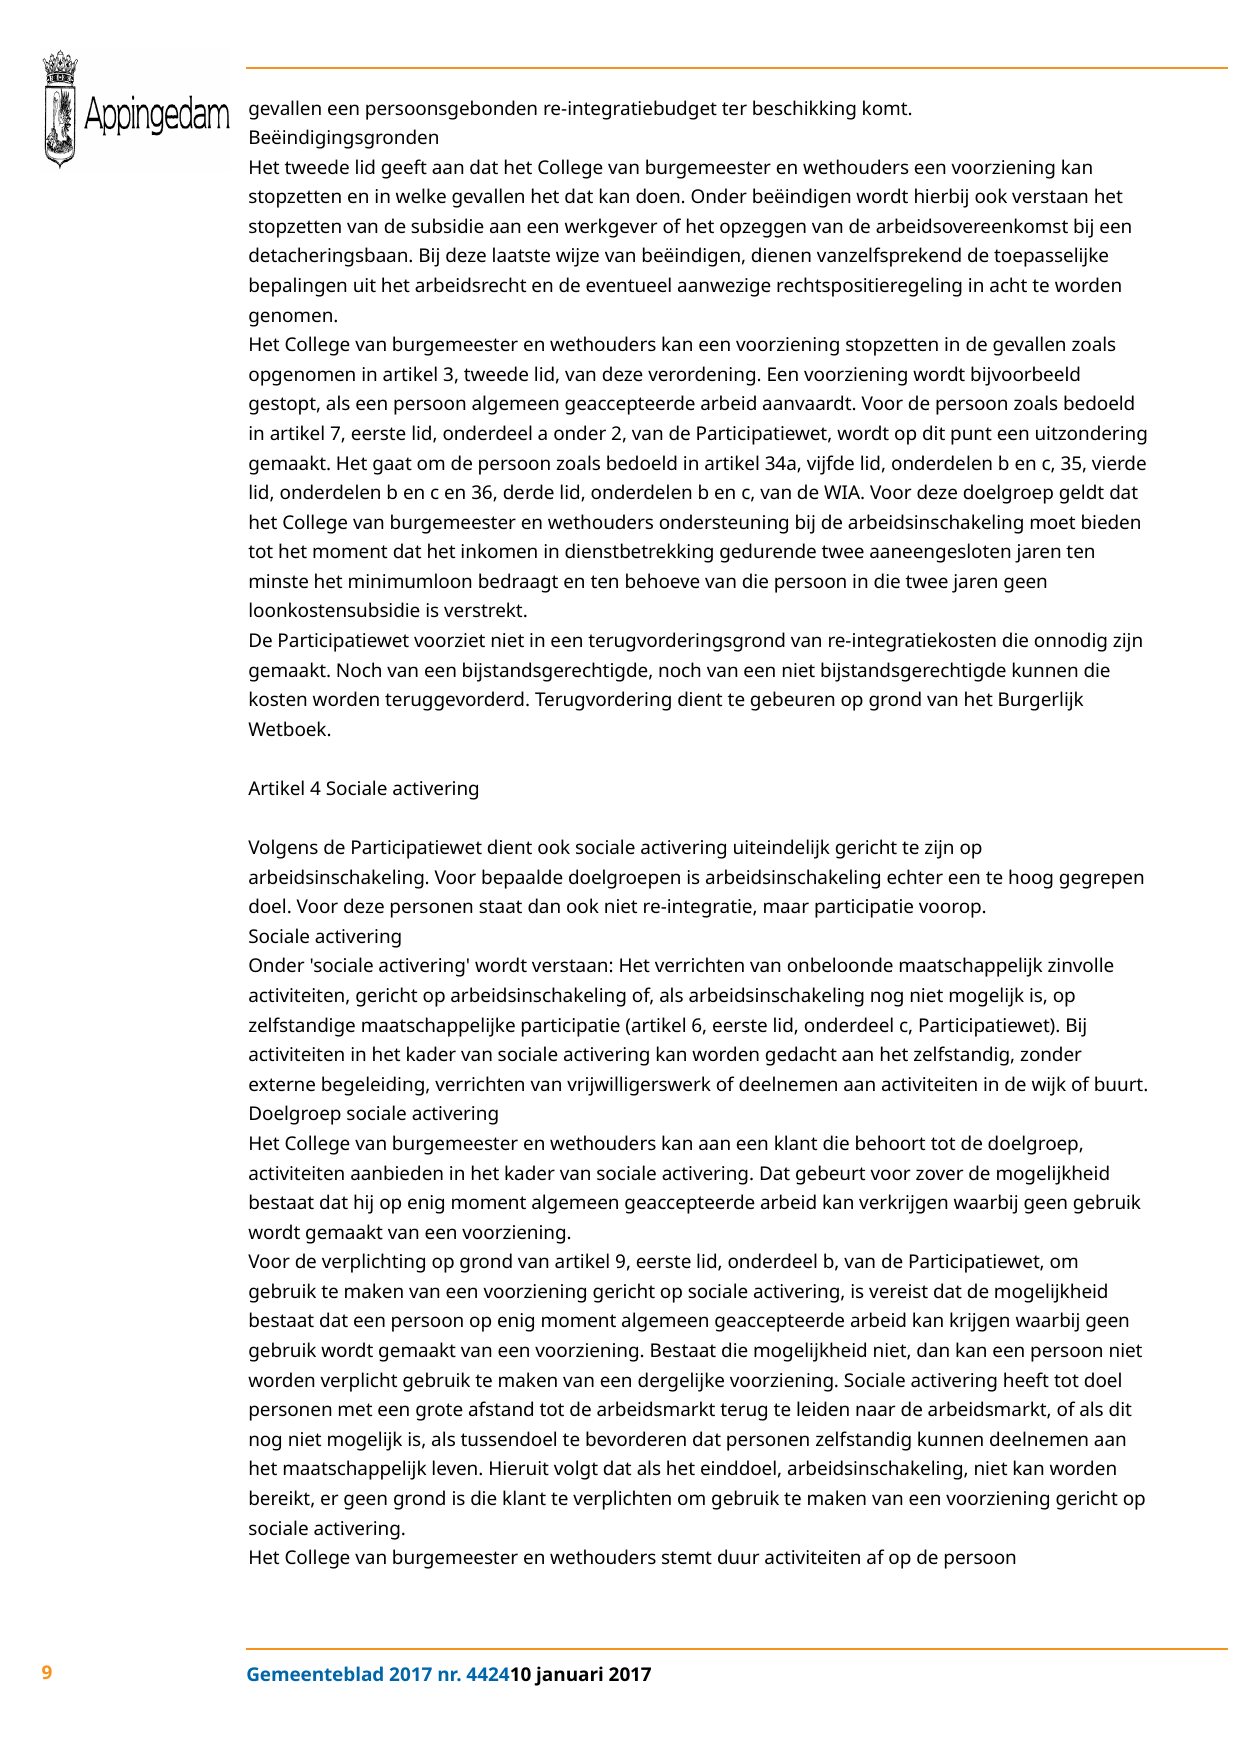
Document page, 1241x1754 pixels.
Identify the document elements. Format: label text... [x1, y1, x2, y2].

text Artikel 4 Sociale activering [248, 775, 1152, 801]
text Het College van burgemeester en wethouders kan aan een klant die behoort tot de doelgroep, activiteiten aanbieden in het kader van sociale activering. Dat gebeurt voor zover de mogelijkheid bestaat dat hij op enig moment algemeen geaccepteerde arbeid kan verkrijgen waarbij geen gebruik wordt gemaakt van een voorziening. [248, 1130, 1152, 1245]
picture [41, 47, 231, 172]
text De Participatiewet voorziet niet in een terugvorderingsgrond van re-integratiekosten die onnodig zijn gemaakt. Noch van een bijstandsgerechtigde, noch van een niet bijstandsgerechtigde kunnen die kosten worden teruggevorderd. Terugvordering dient te gebeuren op grond van het Burgerlijk Wetboek. [248, 627, 1152, 742]
text Het College van burgemeester en wethouders kan een voorziening stopzetten in de gevallen zoals opgenomen in artikel 3, tweede lid, van deze verordening. Een voorziening wordt bijvoorbeeld gestopt, als een persoon algemeen geaccepteerde arbeid aanvaardt. Voor de persoon zoals bedoeld in artikel 7, eerste lid, onderdeel a onder 2, van de Participatiewet, wordt op dit punt een uitzondering gemaakt. Het gaat om de persoon zoals bedoeld in artikel 34a, vijfde lid, onderdelen b en c, 35, vierde lid, onderdelen b en c en 36, derde lid, onderdelen b en c, van de WIA. Voor deze doelgroep geldt dat het College van burgemeester en wethouders ondersteuning bij de arbeidsinschakeling moet bieden tot het moment dat het inkomen in dienstbetrekking gedurende twee aaneengesloten jaren ten minste het minimumloon bedraagt en ten behoeve van die persoon in die twee jaren geen loonkostensubsidie is verstrekt. [248, 331, 1152, 623]
text Volgens de Participatiewet dient ook sociale activering uiteindelijk gericht te zijn op arbeidsinschakeling. Voor bepaalde doelgroepen is arbeidsinschakeling echter een te hoog gegrepen doel. Voor deze personen staat dan ook niet re-integratie, maar participatie voorop. [248, 834, 1152, 919]
text Onder 'sociale activering' wordt verstaan: Het verrichten van onbeloonde maatschappelijk zinvolle activiteiten, gericht op arbeidsinschakeling of, als arbeidsinschakeling nog niet mogelijk is, op zelfstandige maatschappelijke participatie (artikel 6, eerste lid, onderdeel c, Participatiewet). Bij activiteiten in het kader van sociale activering kan worden gedacht aan het zelfstandig, zonder externe begeleiding, verrichten van vrijwilligerswerk of deelnemen aan activiteiten in de wijk of buurt. [248, 953, 1152, 1097]
text Beëindigingsgronden [248, 124, 1152, 150]
text Sociale activering [248, 923, 1152, 949]
text Het College van burgemeester en wethouders stemt duur activiteiten af op de persoon [248, 1544, 1152, 1570]
text Doelgroep sociale activering [248, 1101, 1152, 1126]
text Voor de verplichting op grond van artikel 9, eerste lid, onderdeel b, van de Participatiewet, om gebruik te maken van een voorziening gericht op sociale activering, is vereist dat de mogelijkheid bestaat dat een persoon op enig moment algemeen geaccepteerde arbeid kan krijgen waarbij geen gebruik wordt gemaakt van een voorziening. Bestaat die mogelijkheid niet, dan kan een persoon niet worden verplicht gebruik te maken van een dergelijke voorziening. Sociale activering heeft tot doel personen met een grote afstand tot de arbeidsmarkt terug te leiden naar de arbeidsmarkt, of als dit nog niet mogelijk is, als tussendoel te bevorderen dat personen zelfstandig kunnen deelnemen aan het maatschappelijk leven. Hieruit volgt dat als het einddoel, arbeidsinschakeling, niet kan worden bereikt, er geen grond is die klant te verplichten om gebruik te maken van een voorziening gericht op sociale activering. [248, 1248, 1152, 1541]
text Het tweede lid geeft aan dat het College van burgemeester en wethouders een voorziening kan stopzetten en in welke gevallen het dat kan doen. Onder beëindigen wordt hierbij ook verstaan het stopzetten van de subsidie aan een werkgever of het opzeggen van de arbeidsovereenkomst bij een detacheringsbaan. Bij deze laatste wijze van beëindigen, dienen vanzelfsprekend de toepasselijke bepalingen uit het arbeidsrecht en de eventueel aanwezige rechtspositieregeling in acht te worden genomen. [248, 154, 1152, 328]
text gevallen een persoonsgebonden re-integratiebudget ter beschikking komt. [248, 95, 1152, 121]
